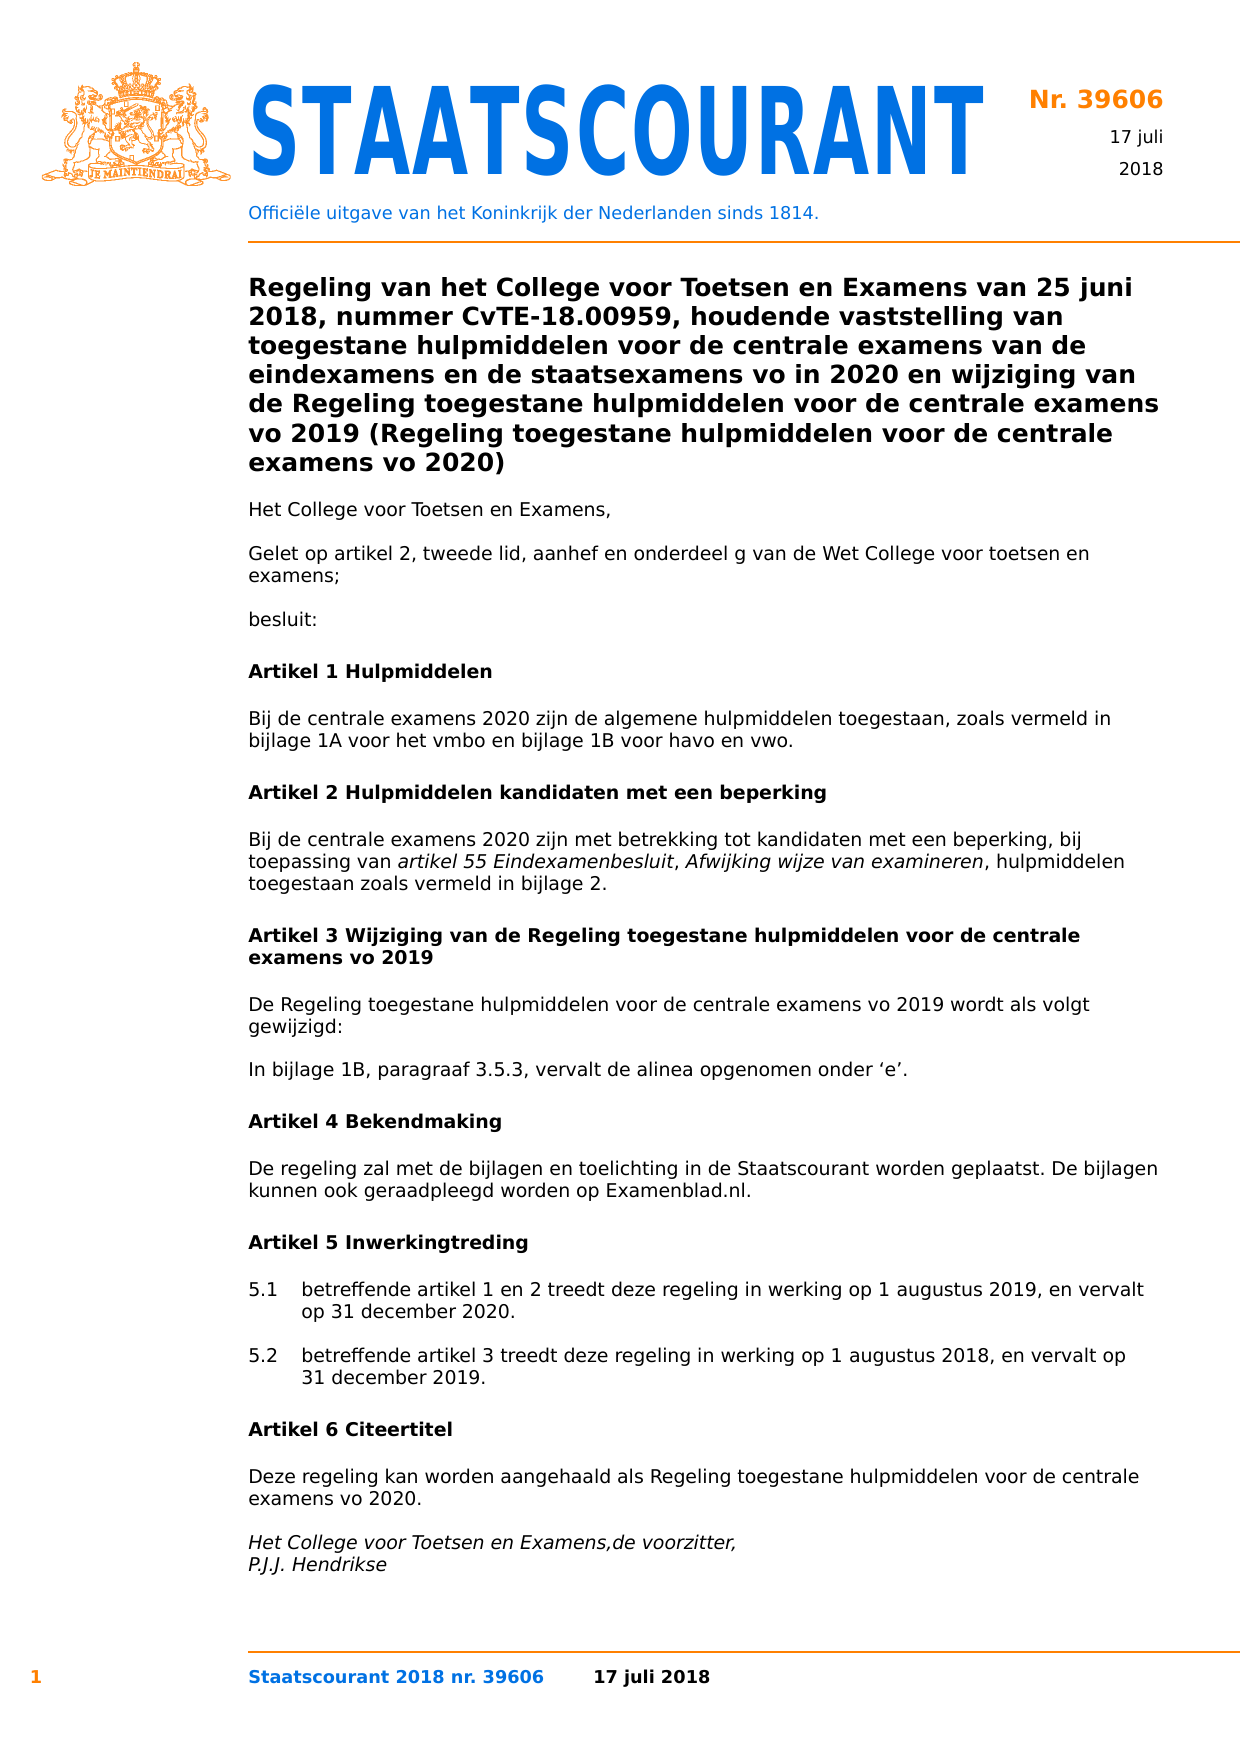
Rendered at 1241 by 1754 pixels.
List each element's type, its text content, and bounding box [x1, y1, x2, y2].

text besluit: [248, 609, 1163, 631]
text 5.2 betreffende artikel 3 treedt deze regeling in werking op 1 augustus 2018, en vervalt op 31 december 2019. [248, 1345, 1163, 1389]
table_cell 17 juli [998, 121, 1240, 153]
subtitle Artikel 5 Inwerkingtreding [248, 1232, 1163, 1254]
table_cell 2018 [998, 153, 1240, 203]
text Deze regeling kan worden aangehaald als Regeling toegestane hulpmiddelen voor de centrale examens vo 2020. [248, 1466, 1163, 1510]
table_cell Officiële uitgave van het Koninkrijk der Nederlanden sinds 1814. [248, 203, 1240, 241]
text Het College voor Toetsen en Examens,de voorzitter, P.J.J. Hendrikse [248, 1532, 1163, 1576]
text De Regeling toegestane hulpmiddelen voor de centrale examens vo 2019 wordt als volgt gewijzigd: [248, 993, 1163, 1037]
picture [41, 62, 231, 186]
table_header Nr. 39606 [998, 62, 1240, 121]
text Bij de centrale examens 2020 zijn de algemene hulpmiddelen toegestaan, zoals vermeld in bijlage 1A voor het vmbo en bijlage 1B voor havo en vwo. [248, 708, 1163, 752]
text Gelet op artikel 2, tweede lid, aanhef en onderdeel g van de Wet College voor toetsen en examens; [248, 543, 1163, 587]
text Het College voor Toetsen en Examens, [248, 499, 1163, 521]
subtitle Artikel 4 Bekendmaking [248, 1111, 1163, 1133]
subtitle Regeling van het College voor Toetsen en Examens van 25 juni 2018, nummer CvTE-18.00959, houdende vaststelling van toegestane hulpmiddelen voor de centrale examens van de eindexamens en de staatsexamens vo in 2020 en wijziging van de Regeling toegestane hulpmiddelen voor de centrale examens vo 2019 (Regeling toegestane hulpmiddelen voor de centrale examens vo 2020) [248, 273, 1163, 477]
subtitle Artikel 2 Hulpmiddelen kandidaten met een beperking [248, 782, 1163, 804]
text De regeling zal met de bijlagen en toelichting in de Staatscourant worden geplaatst. De bijlagen kunnen ook geraadpleegd worden op Examenblad.nl. [248, 1158, 1163, 1202]
table_header STAATSCOURANT [248, 62, 998, 203]
text 5.1 betreffende artikel 1 en 2 treedt deze regeling in werking op 1 augustus 2019, en vervalt op 31 december 2020. [248, 1279, 1163, 1323]
text In bijlage 1B, paragraaf 3.5.3, vervalt de alinea opgenomen onder ‘e’. [248, 1059, 1163, 1081]
subtitle Artikel 6 Citeertitel [248, 1419, 1163, 1441]
subtitle Artikel 1 Hulpmiddelen [248, 661, 1163, 683]
text Bij de centrale examens 2020 zijn met betrekking tot kandidaten met een beperking, bij toepassing van artikel 55 Eindexamenbesluit, Afwijking wijze van examineren, hulpmiddelen toegestaan zoals vermeld in bijlage 2. [248, 829, 1163, 894]
table_header [25, 62, 248, 241]
subtitle Artikel 3 Wijziging van de Regeling toegestane hulpmiddelen voor de centrale examens vo 2019 [248, 924, 1163, 968]
